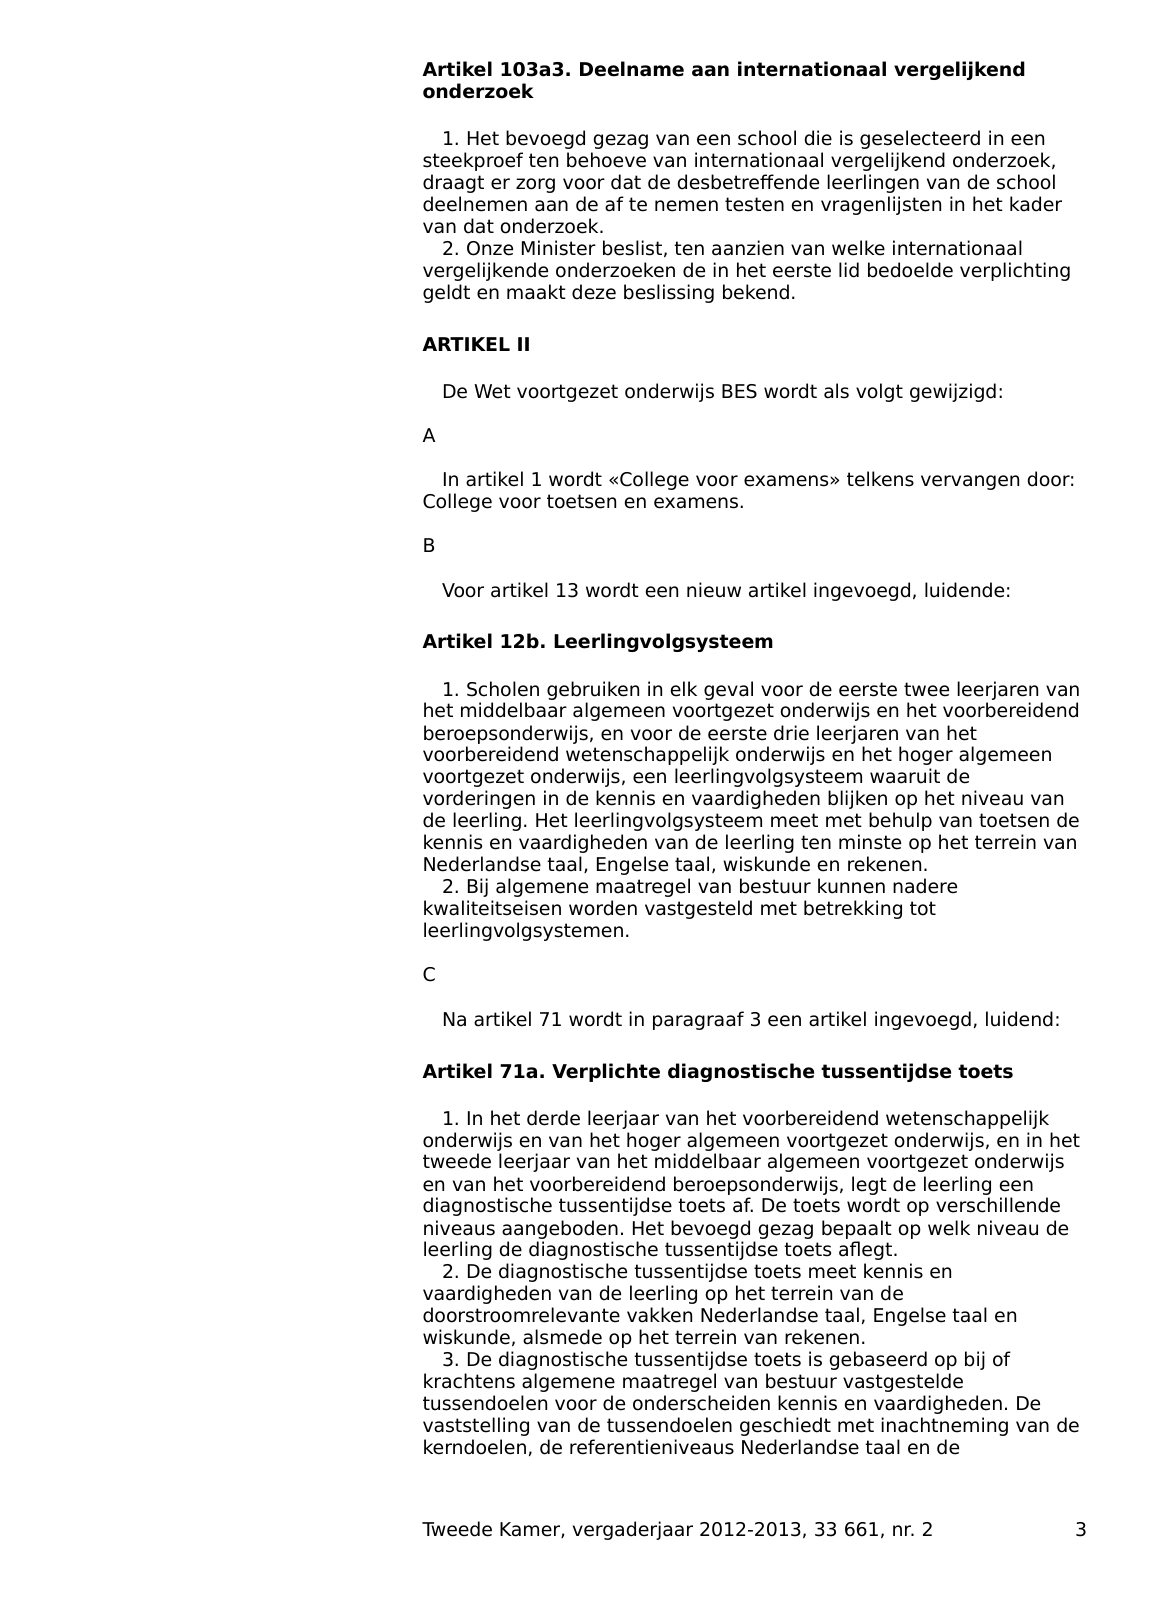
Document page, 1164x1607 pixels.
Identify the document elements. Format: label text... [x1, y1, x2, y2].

subtitle Artikel 12b. Leerlingvolgsysteem [422, 631, 1087, 653]
text In artikel 1 wordt «College voor examens» telkens vervangen door: College voor toetsen en examens. [422, 469, 1087, 513]
subtitle Artikel 71a. Verplichte diagnostische tussentijdse toets [422, 1061, 1087, 1082]
subtitle ARTIKEL II [422, 334, 1087, 356]
text Na artikel 71 wordt in paragraaf 3 een artikel ingevoegd, luidend: [422, 1008, 1087, 1031]
text Voor artikel 13 wordt een nieuw artikel ingevoegd, luidende: [422, 579, 1087, 601]
text 2. Onze Minister beslist, ten aanzien van welke internationaal vergelijkende onderzoeken de in het eerste lid bedoelde verplichting geldt en maakt deze beslissing bekend. [422, 238, 1087, 304]
text C [422, 964, 1087, 986]
text A [422, 425, 1087, 447]
text De Wet voortgezet onderwijs BES wordt als volgt gewijzigd: [422, 381, 1087, 403]
text 1. Het bevoegd gezag van een school die is geselecteerd in een steekproef ten behoeve van internationaal vergelijkend onderzoek, draagt er zorg voor dat de desbetreffende leerlingen van de school deelnemen aan de af te nemen testen en vragenlijsten in het kader van dat onderzoek. [422, 128, 1087, 238]
text 1. Scholen gebruiken in elk geval voor de eerste twee leerjaren van het middelbaar algemeen voortgezet onderwijs en het voorbereidend beroepsonderwijs, en voor de eerste drie leerjaren van het voorbereidend wetenschappelijk onderwijs en het hoger algemeen voortgezet onderwijs, een leerlingvolgsysteem waaruit de vorderingen in de kennis en vaardigheden blijken op het niveau van de leerling. Het leerlingvolgsysteem meet met behulp van toetsen de kennis en vaardigheden van de leerling ten minste op het terrein van Nederlandse taal, Engelse taal, wiskunde en rekenen. [422, 678, 1087, 876]
text B [422, 535, 1087, 557]
text 2. Bij algemene maatregel van bestuur kunnen nadere kwaliteitseisen worden vastgesteld met betrekking tot leerlingvolgsystemen. [422, 876, 1087, 942]
text 2. De diagnostische tussentijdse toets meet kennis en vaardigheden van de leerling op het terrein van de doorstroomrelevante vakken Nederlandse taal, Engelse taal en wiskunde, alsmede op het terrein van rekenen. [422, 1261, 1087, 1349]
subtitle Artikel 103a3. Deelname aan internationaal vergelijkend onderzoek [422, 59, 1087, 103]
text 1. In het derde leerjaar van het voorbereidend wetenschappelijk onderwijs en van het hoger algemeen voortgezet onderwijs, en in het tweede leerjaar van het middelbaar algemeen voortgezet onderwijs en van het voorbereidend beroepsonderwijs, legt de leerling een diagnostische tussentijdse toets af. De toets wordt op verschillende niveaus aangeboden. Het bevoegd gezag bepaalt op welk niveau de leerling de diagnostische tussentijdse toets aflegt. [422, 1107, 1087, 1261]
text 3. De diagnostische tussentijdse toets is gebaseerd op bij of krachtens algemene maatregel van bestuur vastgestelde tussendoelen voor de onderscheiden kennis en vaardigheden. De vaststelling van de tussendoelen geschiedt met inachtneming van de kerndoelen, de referentieniveaus Nederlandse taal en de [422, 1349, 1087, 1459]
